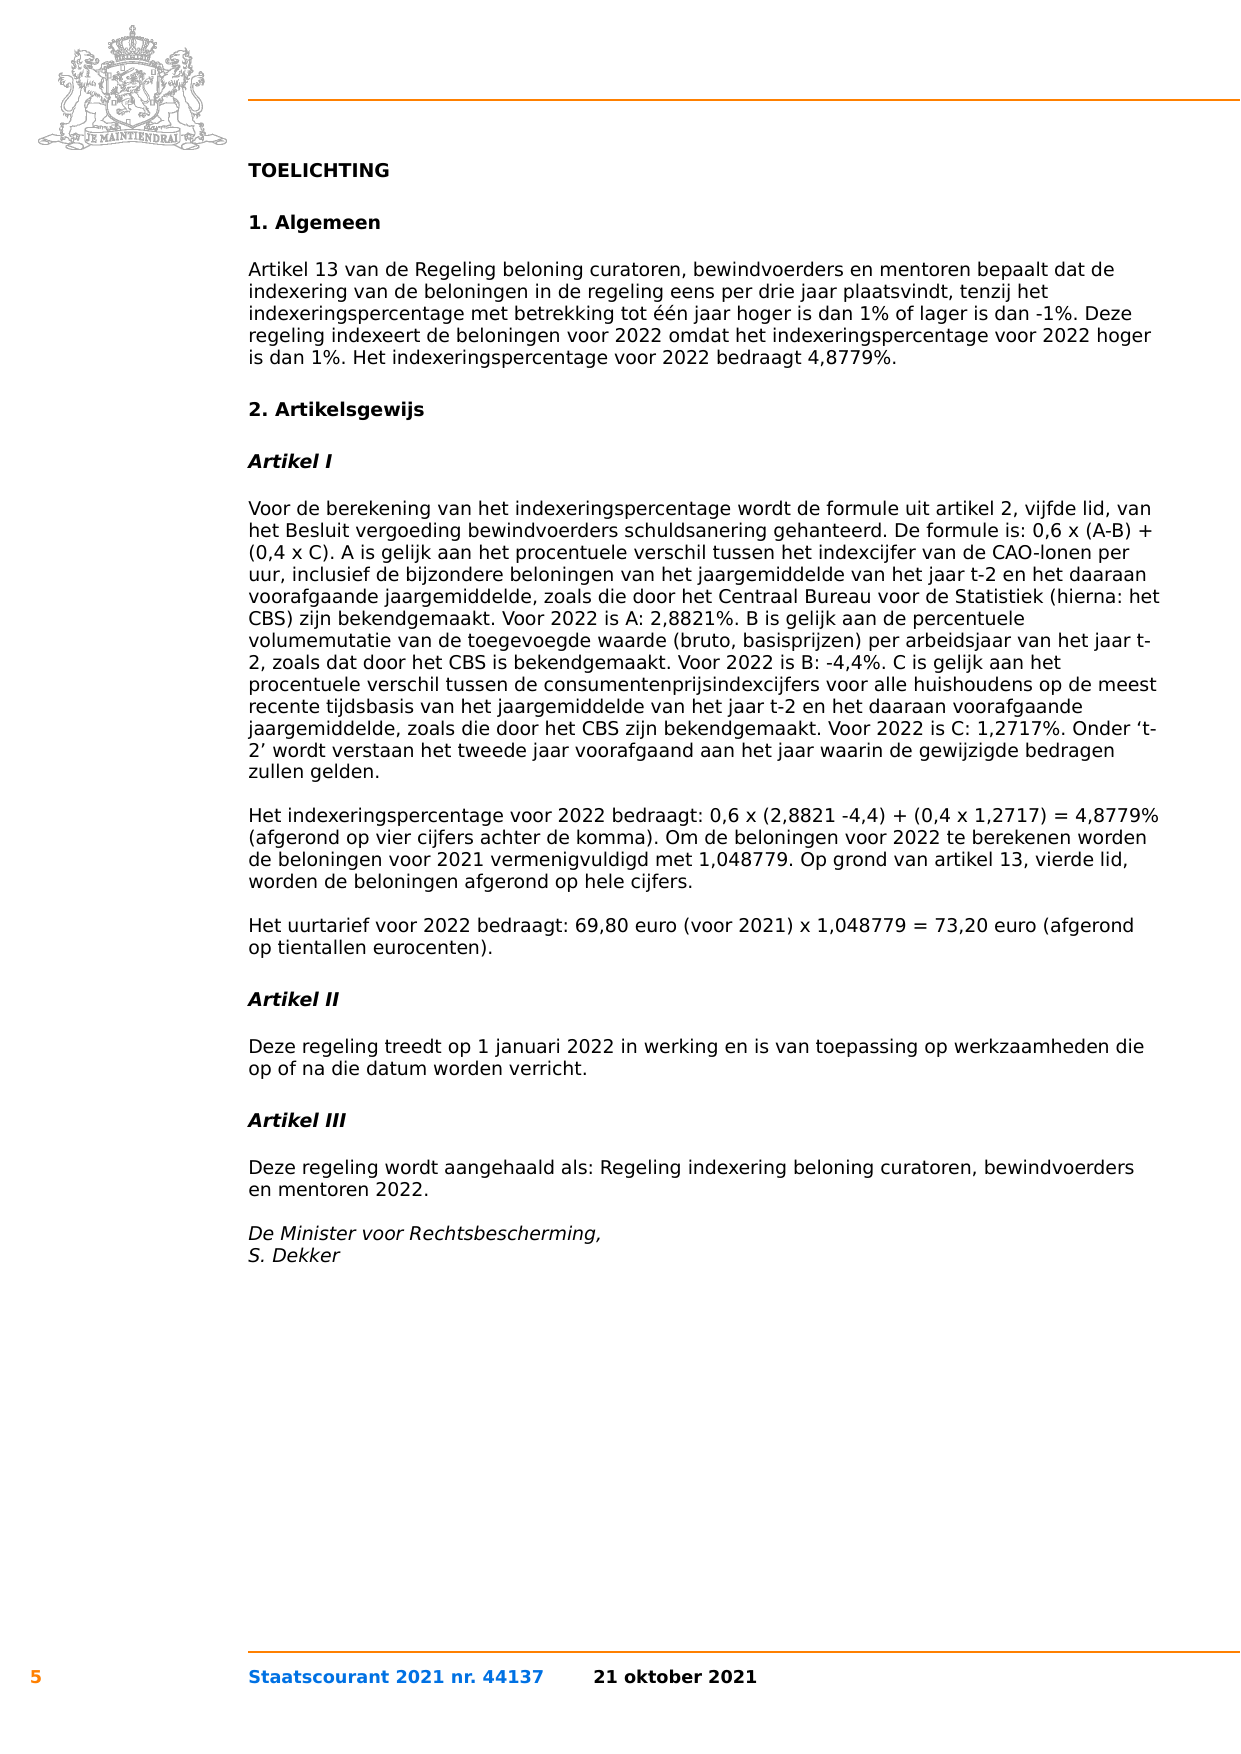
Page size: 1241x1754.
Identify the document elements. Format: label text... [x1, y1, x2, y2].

text Artikel 13 van de Regeling beloning curatoren, bewindvoerders en mentoren bepaalt dat de indexering van de beloningen in de regeling eens per drie jaar plaatsvindt, tenzij het indexeringspercentage met betrekking tot één jaar hoger is dan 1% of lager is dan -1%. Deze regeling indexeert de beloningen voor 2022 omdat het indexeringspercentage voor 2022 hoger is dan 1%. Het indexeringspercentage voor 2022 bedraagt 4,8779%. [248, 259, 1163, 369]
subtitle Artikel II [248, 989, 1163, 1011]
subtitle TOELICHTING [248, 160, 1163, 182]
subtitle 1. Algemeen [248, 212, 1163, 234]
text Voor de berekening van het indexeringspercentage wordt de formule uit artikel 2, vijfde lid, van het Besluit vergoeding bewindvoerders schuldsanering gehanteerd. De formule is: 0,6 x (A-B) + (0,4 x C). A is gelijk aan het procentuele verschil tussen het indexcijfer van de CAO-lonen per uur, inclusief de bijzondere beloningen van het jaargemiddelde van het jaar t-2 en het daaraan voorafgaande jaargemiddelde, zoals die door het Centraal Bureau voor de Statistiek (hierna: het CBS) zijn bekendgemaakt. Voor 2022 is A: 2,8821%. B is gelijk aan de percentuele volumemutatie van de toegevoegde waarde (bruto, basisprijzen) per arbeidsjaar van het jaar t-2, zoals dat door het CBS is bekendgemaakt. Voor 2022 is B: -4,4%. C is gelijk aan het procentuele verschil tussen de consumentenprijsindexcijfers voor alle huishoudens op de meest recente tijdsbasis van het jaargemiddelde van het jaar t-2 en het daaraan voorafgaande jaargemiddelde, zoals die door het CBS zijn bekendgemaakt. Voor 2022 is C: 1,2717%. Onder ‘t-2’ wordt verstaan het tweede jaar voorafgaand aan het jaar waarin de gewijzigde bedragen zullen gelden. [248, 498, 1163, 783]
text Deze regeling wordt aangehaald als: Regeling indexering beloning curatoren, bewindvoerders en mentoren 2022. [248, 1157, 1163, 1201]
text Het indexeringspercentage voor 2022 bedraagt: 0,6 x (2,8821 -4,4) + (0,4 x 1,2717) = 4,8779% (afgerond op vier cijfers achter de komma). Om de beloningen voor 2022 te berekenen worden de beloningen voor 2021 vermenigvuldigd met 1,048779. Op grond van artikel 13, vierde lid, worden de beloningen afgerond op hele cijfers. [248, 805, 1163, 893]
text De Minister voor Rechtsbescherming, S. Dekker [248, 1223, 1163, 1267]
text Deze regeling treedt op 1 januari 2022 in werking en is van toepassing op werkzaamheden die op of na die datum worden verricht. [248, 1036, 1163, 1080]
picture [38, 25, 227, 150]
subtitle Artikel I [248, 451, 1163, 473]
text Het uurtarief voor 2022 bedraagt: 69,80 euro (voor 2021) x 1,048779 = 73,20 euro (afgerond op tientallen eurocenten). [248, 915, 1163, 959]
subtitle 2. Artikelsgewijs [248, 399, 1163, 421]
subtitle Artikel III [248, 1110, 1163, 1132]
